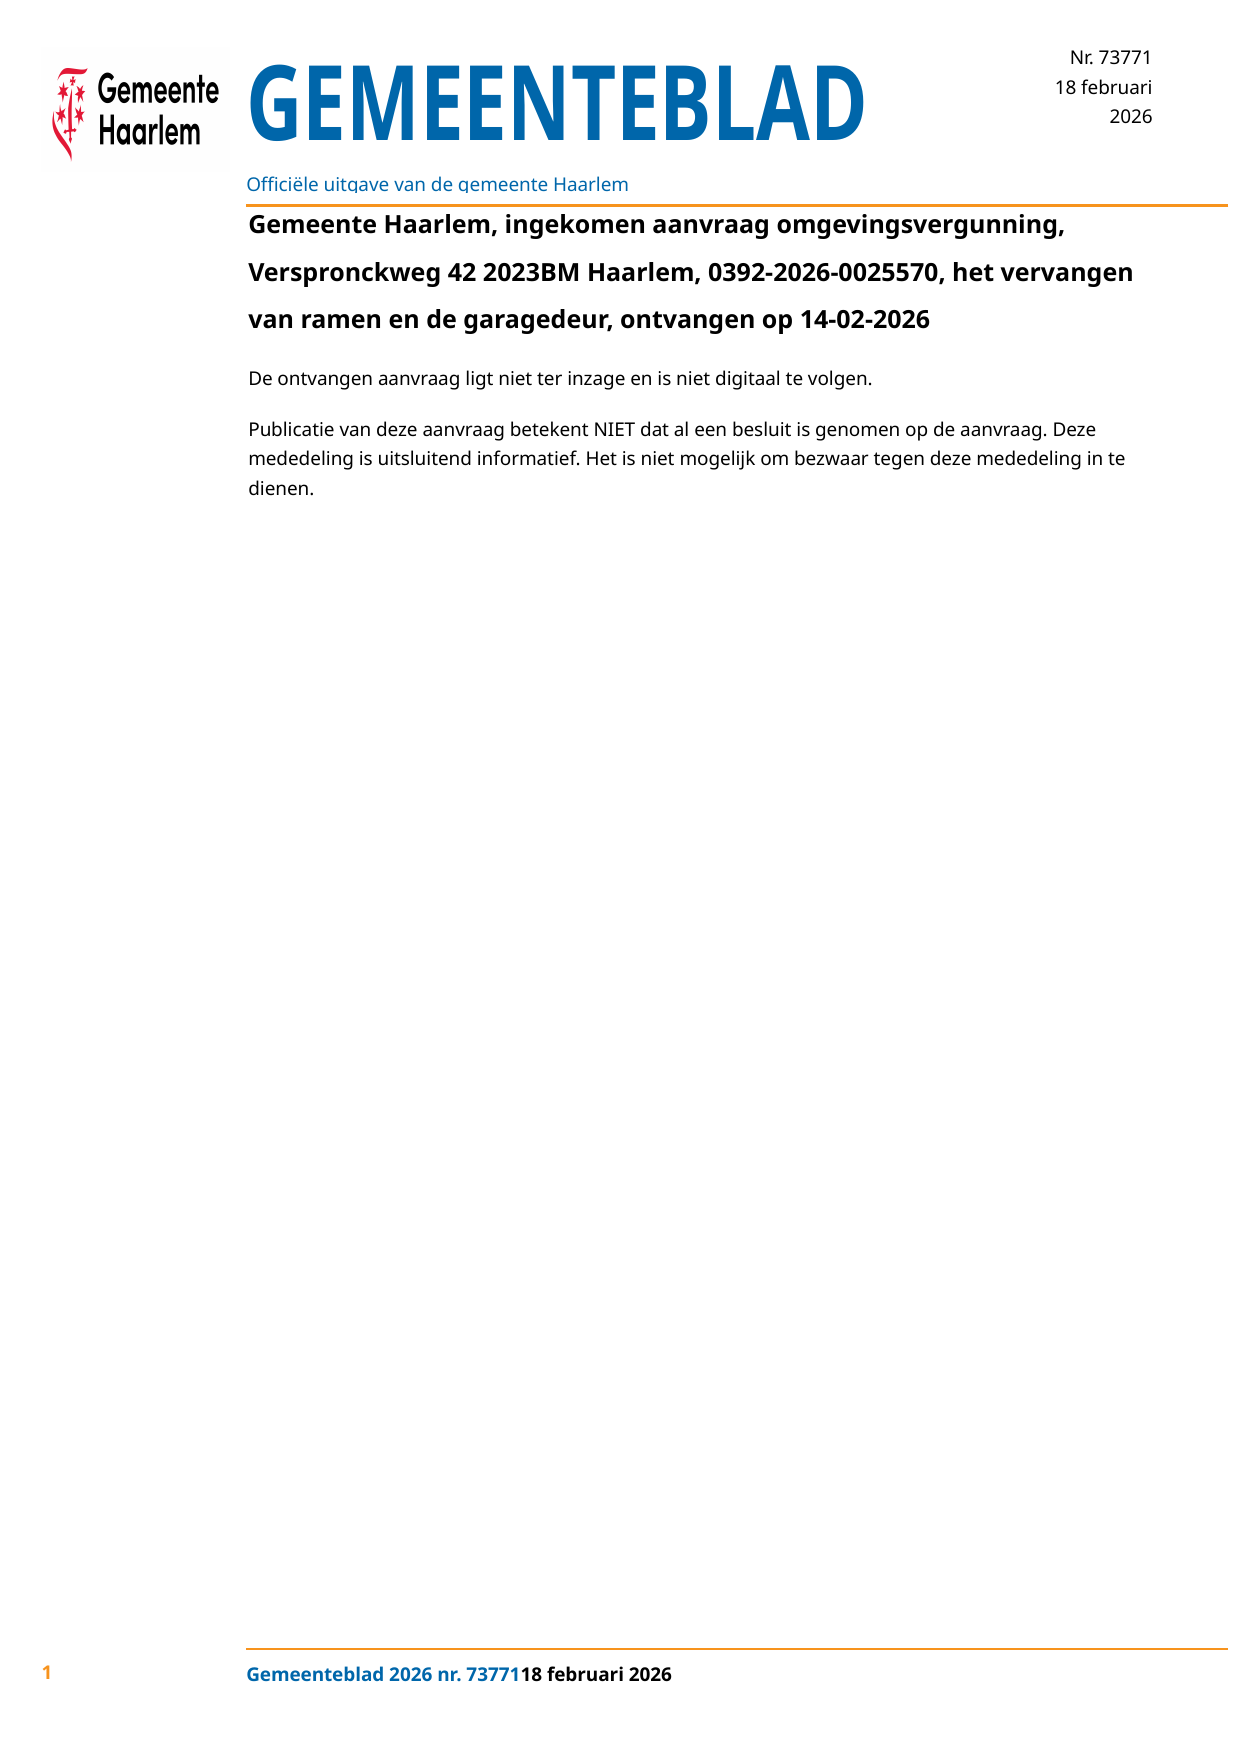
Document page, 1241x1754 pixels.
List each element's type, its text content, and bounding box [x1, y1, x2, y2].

picture [41, 47, 231, 172]
text De ontvangen aanvraag ligt niet ter inzage en is niet digitaal te volgen. [248, 366, 1152, 391]
text Gemeente Haarlem, ingekomen aanvraag omgevingsvergunning, Verspronckweg 42 2023BM Haarlem, 0392-2026-0025570, het vervangen van ramen en de garagedeur, ontvangen op 14-02-2026 [248, 207, 1152, 336]
text Publicatie van deze aanvraag betekent NIET dat al een besluit is genomen op de aanvraag. Deze mededeling is uitsluitend informatief. Het is niet mogelijk om bezwaar tegen deze mededeling in te dienen. [248, 416, 1152, 501]
